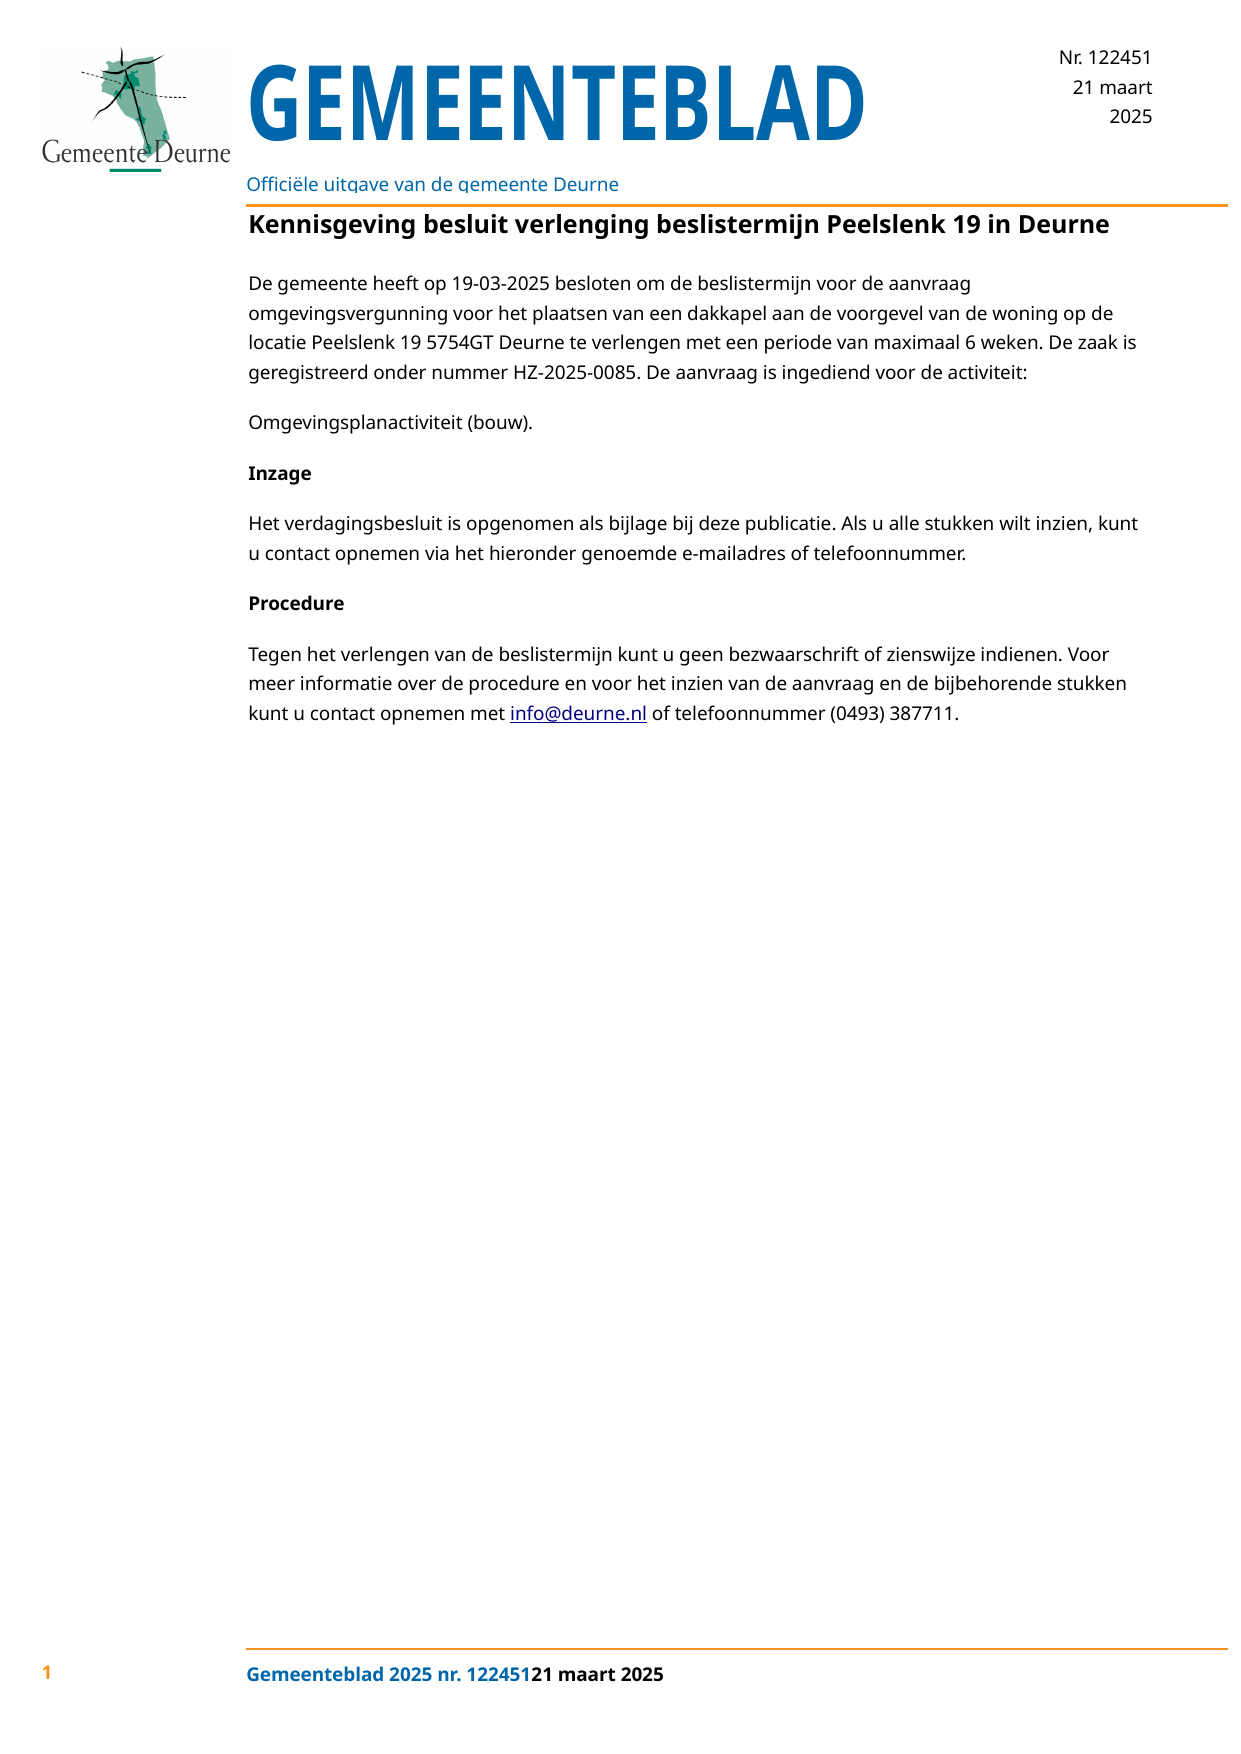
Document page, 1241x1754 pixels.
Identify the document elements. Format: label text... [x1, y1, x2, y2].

text Procedure [248, 590, 1152, 616]
text Omgevingsplanactiviteit (bouw). [248, 409, 1152, 435]
text Tegen het verlengen van de beslistermijn kunt u geen bezwaarschrift of zienswijze indienen. Voor meer informatie over de procedure en voor het inzien van de aanvraag en de bijbehorende stukken kunt u contact opnemen met info@deurne.nl of telefoonnummer (0493) 387711. [248, 641, 1152, 726]
text De gemeente heeft op 19-03-2025 besloten om de beslistermijn voor de aanvraag omgevingsvergunning voor het plaatsen van een dakkapel aan de voorgevel van de woning op de locatie Peelslenk 19 5754GT Deurne te verlengen met een periode van maximaal 6 weken. De zaak is geregistreerd onder nummer HZ-2025-0085. De aanvraag is ingediend voor de activiteit: [248, 270, 1152, 385]
text Inzage [248, 460, 1152, 486]
picture [41, 47, 231, 172]
text Kennisgeving besluit verlenging beslistermijn Peelslenk 19 in Deurne [248, 207, 1152, 241]
text Het verdagingsbesluit is opgenomen als bijlage bij deze publicatie. Als u alle stukken wilt inzien, kunt u contact opnemen via het hieronder genoemde e-mailadres of telefoonnummer. [248, 510, 1152, 566]
